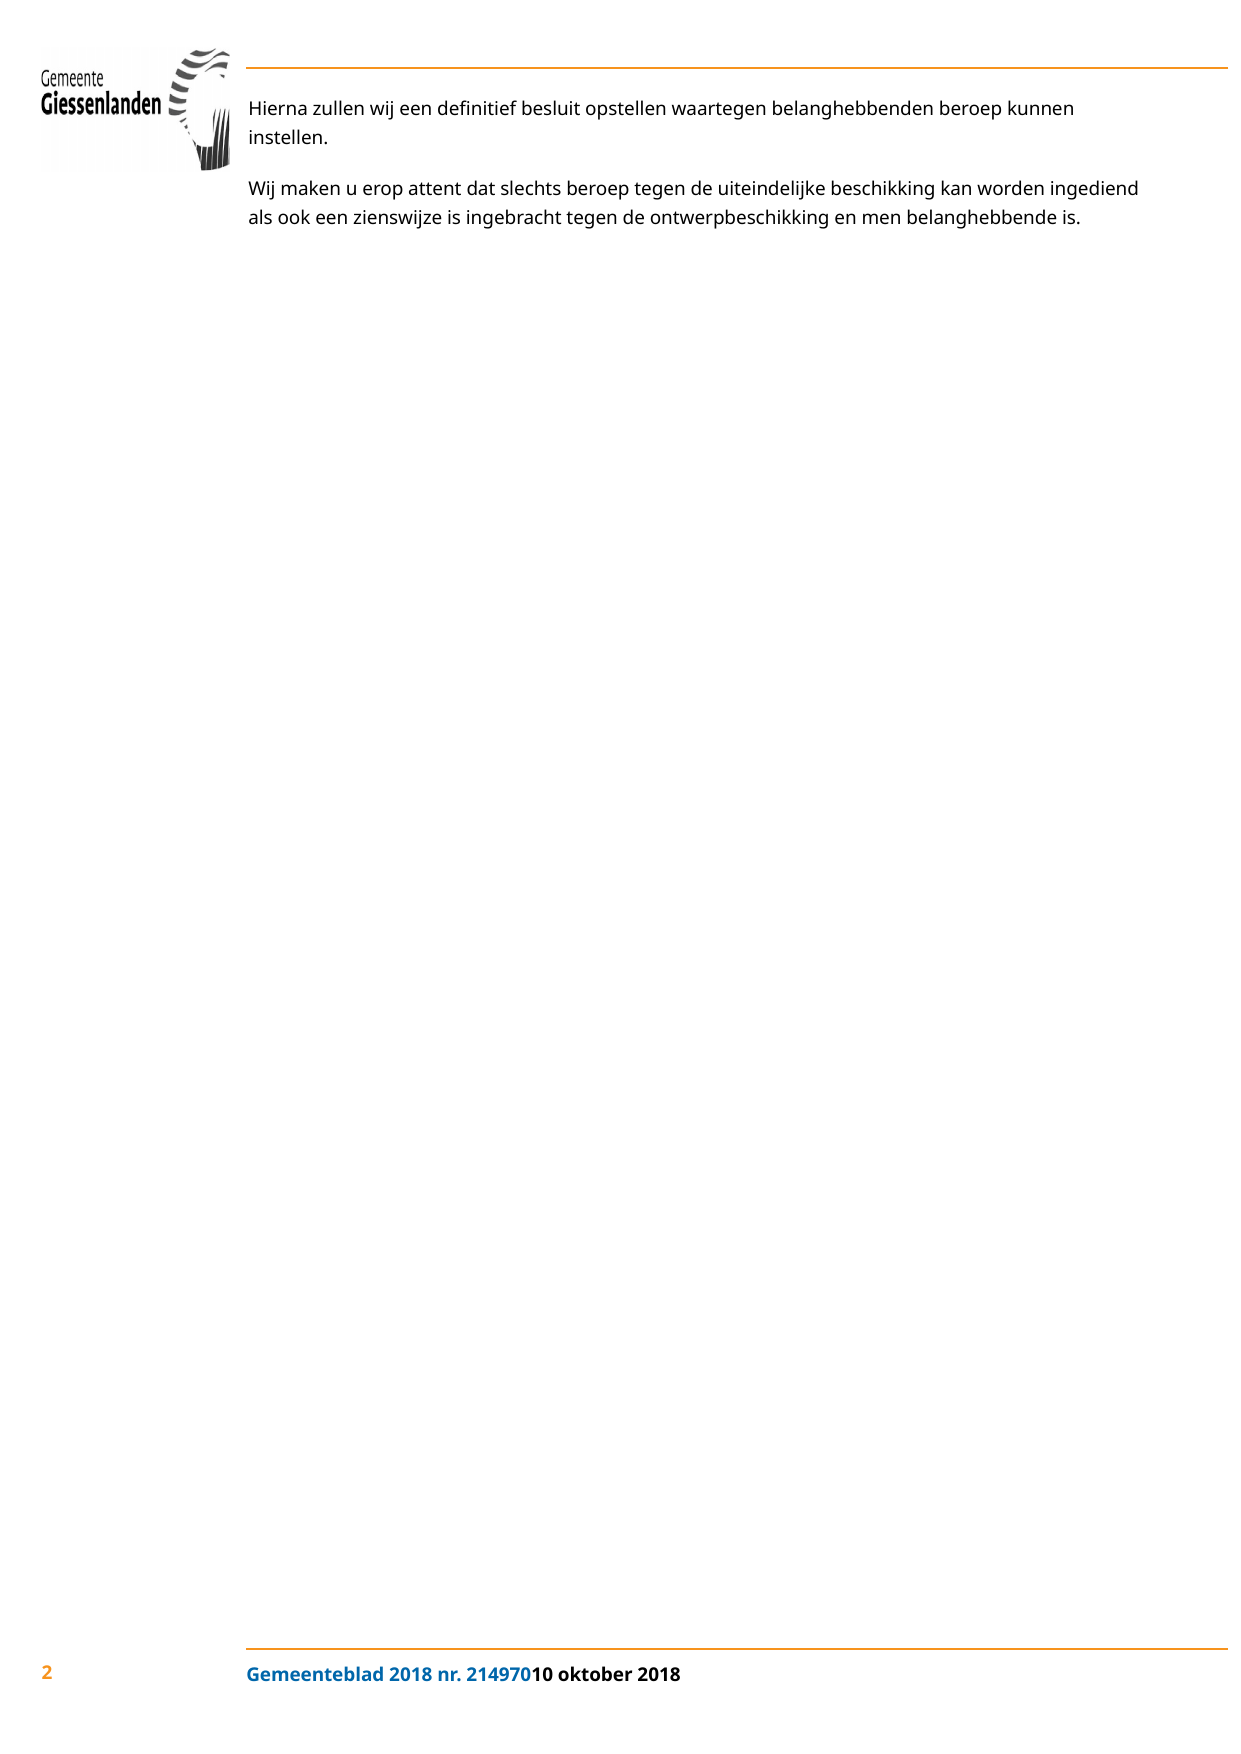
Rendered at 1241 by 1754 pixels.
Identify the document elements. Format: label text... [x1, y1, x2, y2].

text Hierna zullen wij een definitief besluit opstellen waartegen belanghebbenden beroep kunnen instellen. [248, 95, 1152, 150]
picture [41, 47, 231, 172]
text Wij maken u erop attent dat slechts beroep tegen de uiteindelijke beschikking kan worden ingediend als ook een zienswijze is ingebracht tegen de ontwerpbeschikking en men belanghebbende is. [248, 175, 1152, 230]
